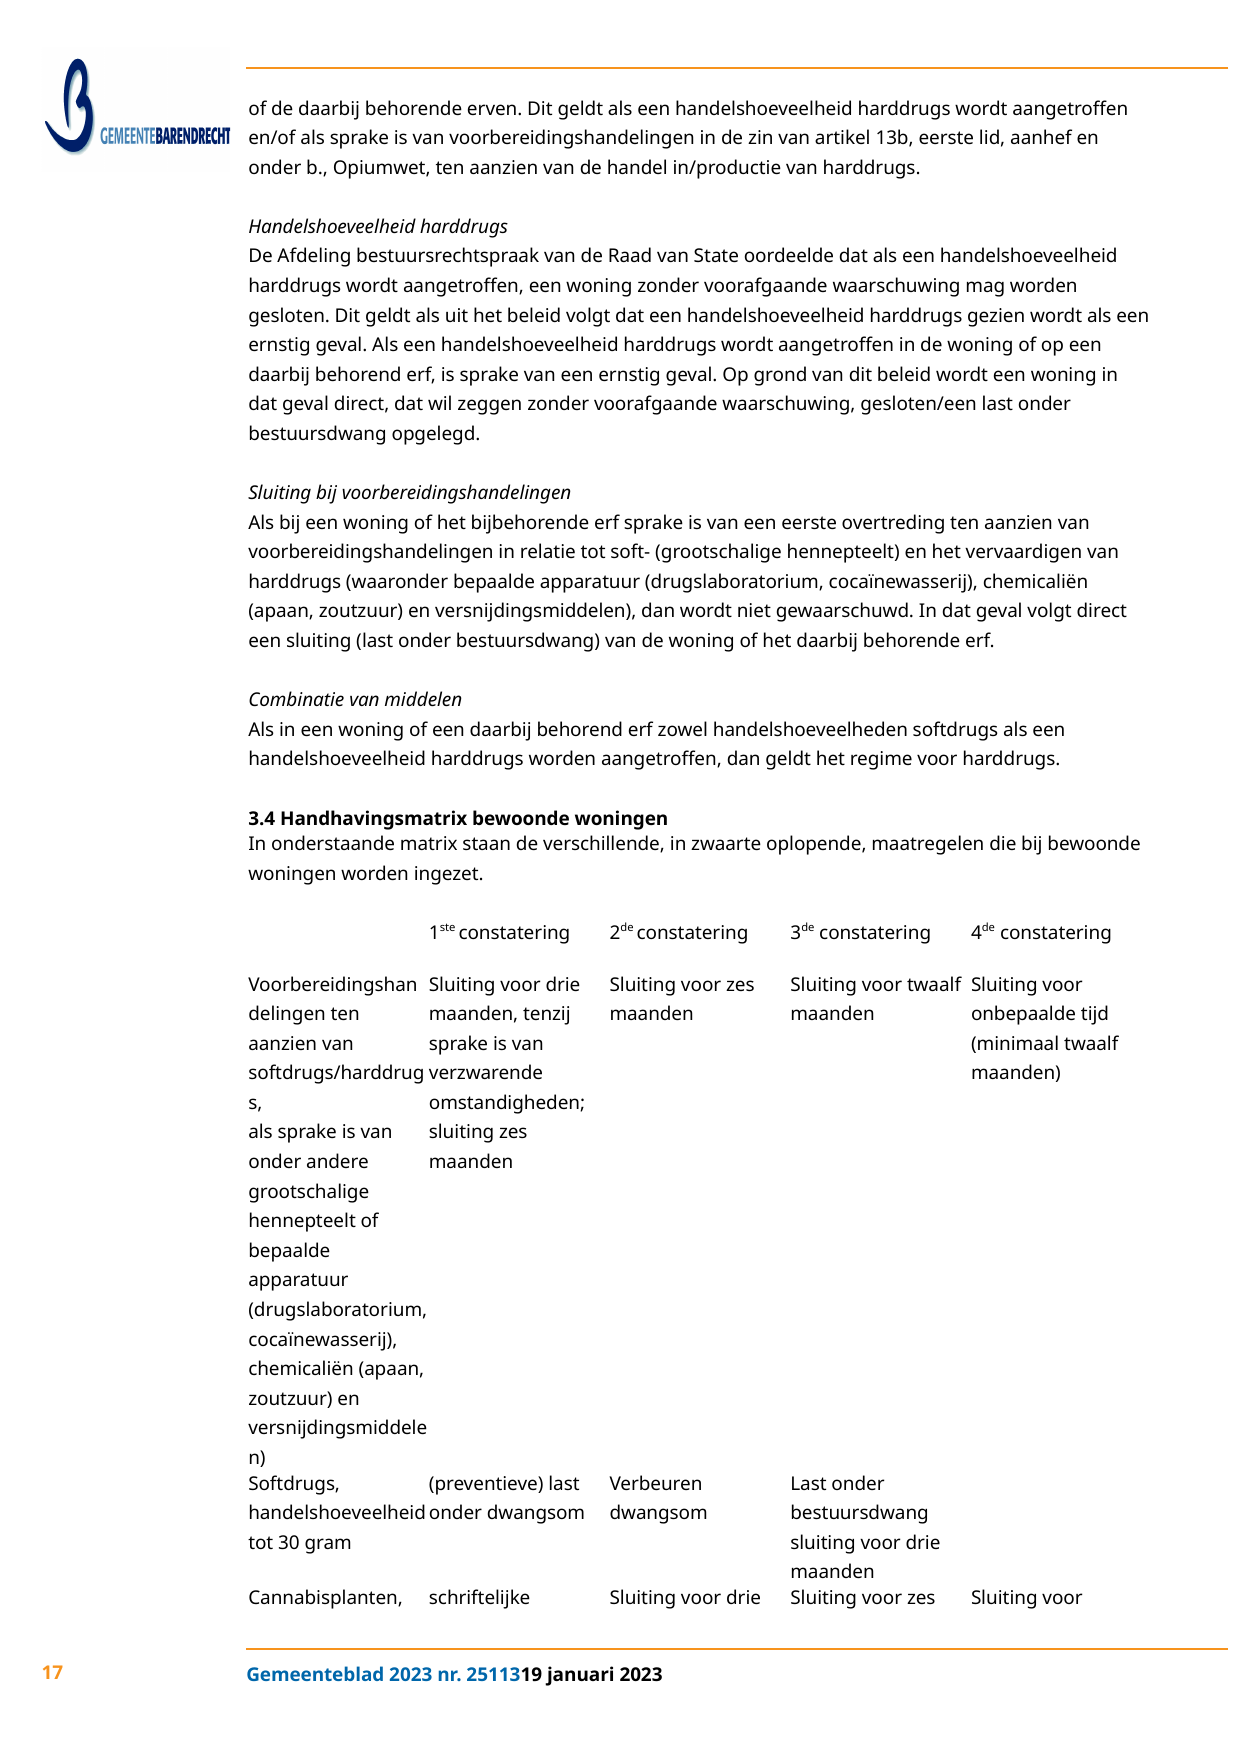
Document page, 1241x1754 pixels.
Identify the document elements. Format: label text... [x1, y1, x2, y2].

text Handelshoeveelheid harddrugs [248, 213, 1152, 239]
table_cell Softdrugs, handelshoeveelheid tot 30 gram [248, 1470, 429, 1584]
picture [41, 47, 231, 172]
text In onderstaande matrix staan de verschillende, in zwaarte oplopende, maatregelen die bij bewoonde woningen worden ingezet. [248, 831, 1152, 886]
table_cell [971, 945, 1152, 971]
table_cell Voorbereidingshandelingen ten aanzien van softdrugs/harddrugs, als sprake is van onder andere grootschalige hennepteelt of bepaalde apparatuur (drugslaboratorium, cocaïnewasserij), chemicaliën (apaan, zoutzuur) en versnijdingsmiddelen) [248, 971, 429, 1470]
table_header 4de constatering [971, 919, 1152, 945]
table_cell (preventieve) last onder dwangsom [429, 1470, 609, 1584]
text 3.4 Handhavingsmatrix bewoonde woningen [248, 805, 1152, 831]
text Als in een woning of een daarbij behorend erf zowel handelshoeveelheden softdrugs als een handelshoeveelheid harddrugs worden aangetroffen, dan geldt het regime voor harddrugs. [248, 716, 1152, 771]
table_cell [248, 945, 429, 971]
table_header 3de constatering [790, 919, 971, 945]
table_cell Sluiting voor twaalf maanden [790, 971, 971, 1470]
table_cell Sluiting voor [971, 1584, 1152, 1610]
table_header 1ste constatering [429, 919, 609, 945]
text De Afdeling bestuursrechtspraak van de Raad van State oordeelde dat als een handelshoeveelheid harddrugs wordt aangetroffen, een woning zonder voorafgaande waarschuwing mag worden gesloten. Dit geldt als uit het beleid volgt dat een handelshoeveelheid harddrugs gezien wordt als een ernstig geval. Als een handelshoeveelheid harddrugs wordt aangetroffen in de woning of op een daarbij behorend erf, is sprake van een ernstig geval. Op grond van dit beleid wordt een woning in dat geval direct, dat wil zeggen zonder voorafgaande waarschuwing, gesloten/een last onder bestuursdwang opgelegd. [248, 243, 1152, 446]
table_cell Cannabisplanten, [248, 1584, 429, 1610]
text Sluiting bij voorbereidingshandelingen [248, 479, 1152, 505]
table_header 2de constatering [609, 919, 790, 945]
table_header [248, 919, 429, 945]
table_cell [790, 945, 971, 971]
table_cell [609, 945, 790, 971]
table_cell [971, 1470, 1152, 1584]
table_cell Sluiting voor drie maanden, tenzij sprake is van verzwarende omstandigheden; sluiting zes maanden [429, 971, 609, 1470]
table_cell Sluiting voor zes maanden [609, 971, 790, 1470]
text of de daarbij behorende erven. Dit geldt als een handelshoeveelheid harddrugs wordt aangetroffen en/of als sprake is van voorbereidingshandelingen in de zin van artikel 13b, eerste lid, aanhef en onder b., Opiumwet, ten aanzien van de handel in/productie van harddrugs. [248, 95, 1152, 180]
table_cell schriftelijke [429, 1584, 609, 1610]
table_cell Sluiting voor drie [609, 1584, 790, 1610]
table_cell Last onder bestuursdwang sluiting voor drie maanden [790, 1470, 971, 1584]
text Combinatie van middelen [248, 686, 1152, 712]
table_cell Sluiting voor onbepaalde tijd (minimaal twaalf maanden) [971, 971, 1152, 1470]
table_cell [429, 945, 609, 971]
table_cell Verbeuren dwangsom [609, 1470, 790, 1584]
text Als bij een woning of het bijbehorende erf sprake is van een eerste overtreding ten aanzien van voorbereidingshandelingen in relatie tot soft- (grootschalige hennepteelt) en het vervaardigen van harddrugs (waaronder bepaalde apparatuur (drugslaboratorium, cocaïnewasserij), chemicaliën (apaan, zoutzuur) en versnijdingsmiddelen), dan wordt niet gewaarschuwd. In dat geval volgt direct een sluiting (last onder bestuursdwang) van de woning of het daarbij behorende erf. [248, 509, 1152, 653]
table_cell Sluiting voor zes [790, 1584, 971, 1610]
